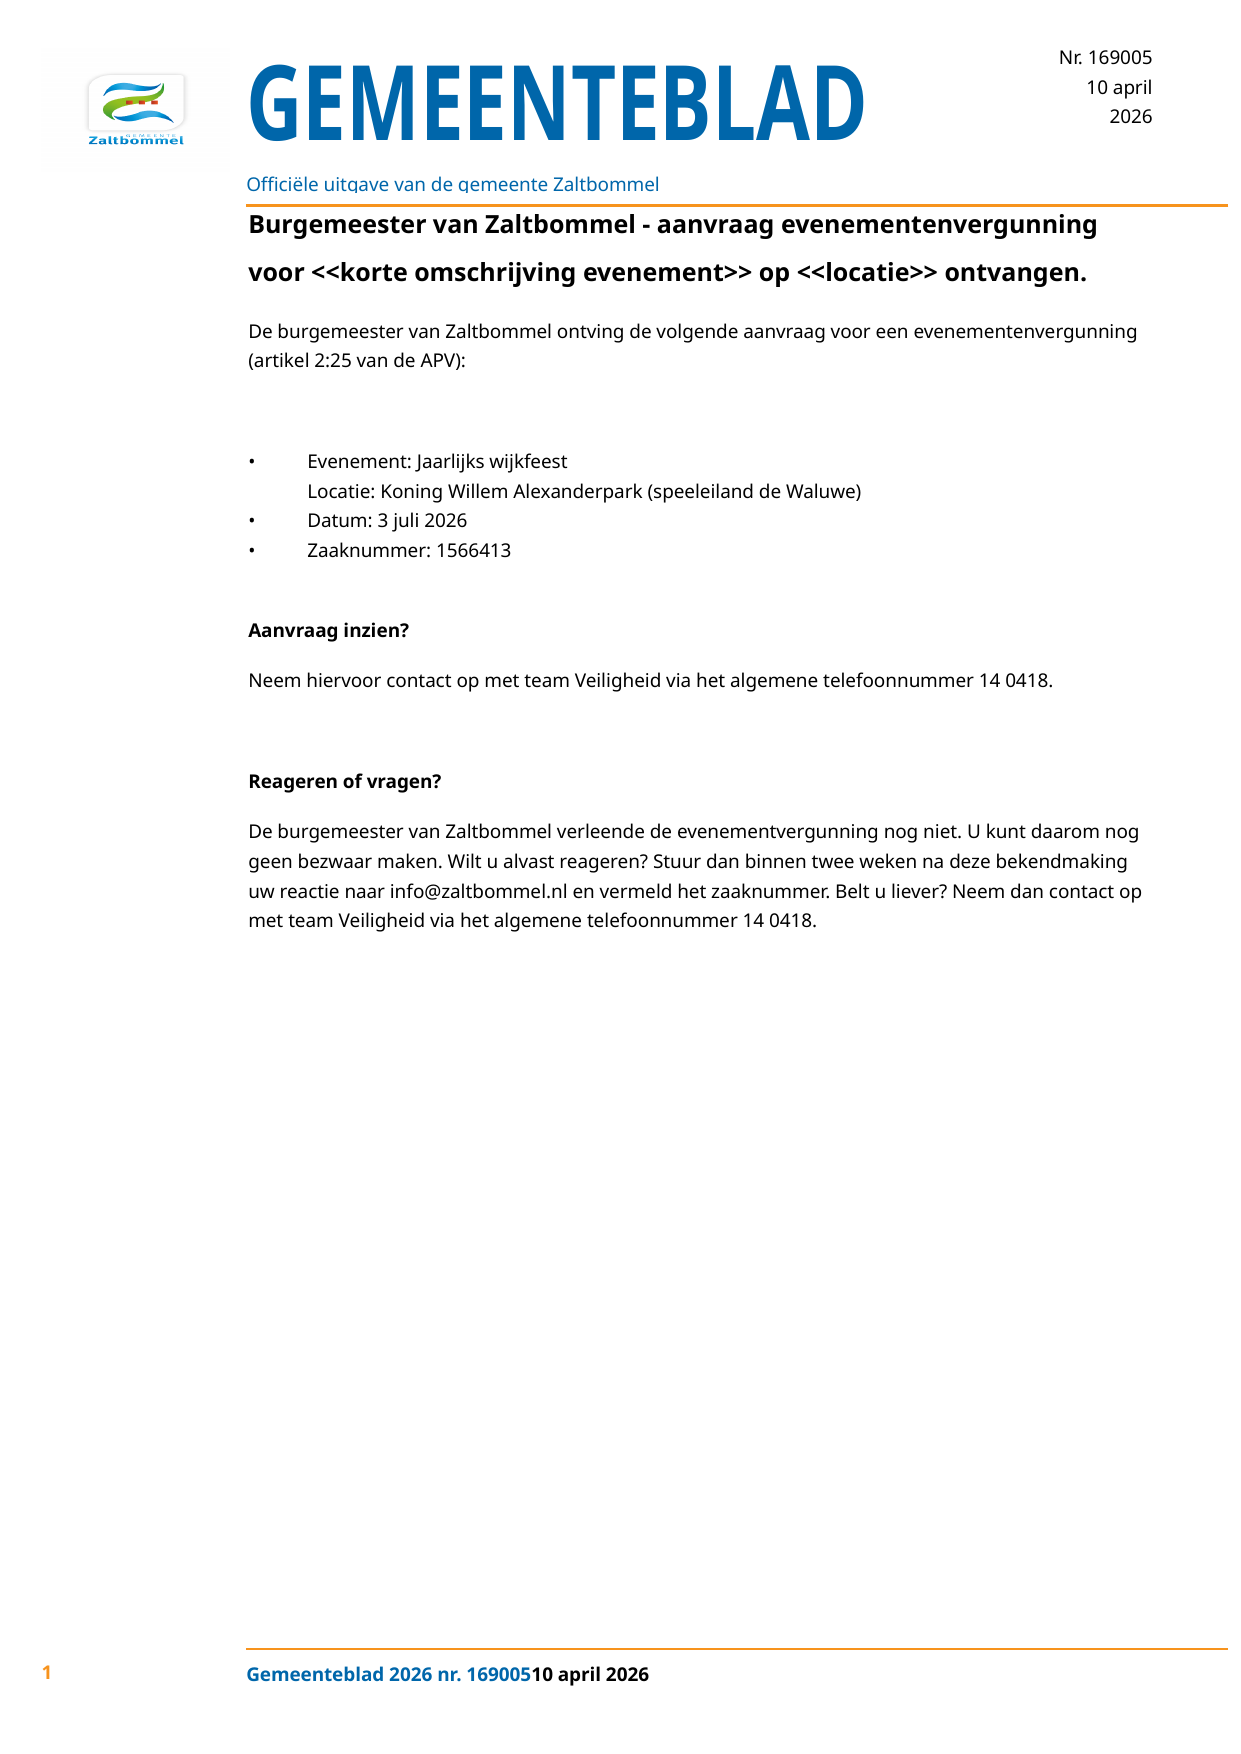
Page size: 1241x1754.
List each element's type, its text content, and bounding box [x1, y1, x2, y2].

text Burgemeester van Zaltbommel - aanvraag evenementenvergunning voor <<korte omschrijving evenement>> op <<locatie>> ontvangen. [248, 207, 1152, 288]
text Aanvraag inzien? [248, 617, 1152, 643]
text Neem hiervoor contact op met team Veiligheid via het algemene telefoonnummer 14 0418. [248, 667, 1152, 693]
text De burgemeester van Zaltbommel ontving de volgende aanvraag voor een evenementenvergunning (artikel 2:25 van de APV): [248, 318, 1152, 373]
picture [41, 47, 231, 172]
text Reageren of vragen? [248, 768, 1152, 794]
list Datum: 3 juli 2026 [248, 507, 1152, 533]
list Locatie: Koning Willem Alexanderpark (speeleiland de Waluwe) [248, 478, 1152, 504]
list Zaaknummer: 1566413 [248, 537, 1152, 563]
text De burgemeester van Zaltbommel verleende de evenementvergunning nog niet. U kunt daarom nog geen bezwaar maken. Wilt u alvast reageren? Stuur dan binnen twee weken na deze bekendmaking uw reactie naar info@zaltbommel.nl en vermeld het zaaknummer. Belt u liever? Neem dan contact op met team Veiligheid via het algemene telefoonnummer 14 0418. [248, 819, 1152, 933]
list Evenement: Jaarlijks wijkfeest [248, 448, 1152, 474]
